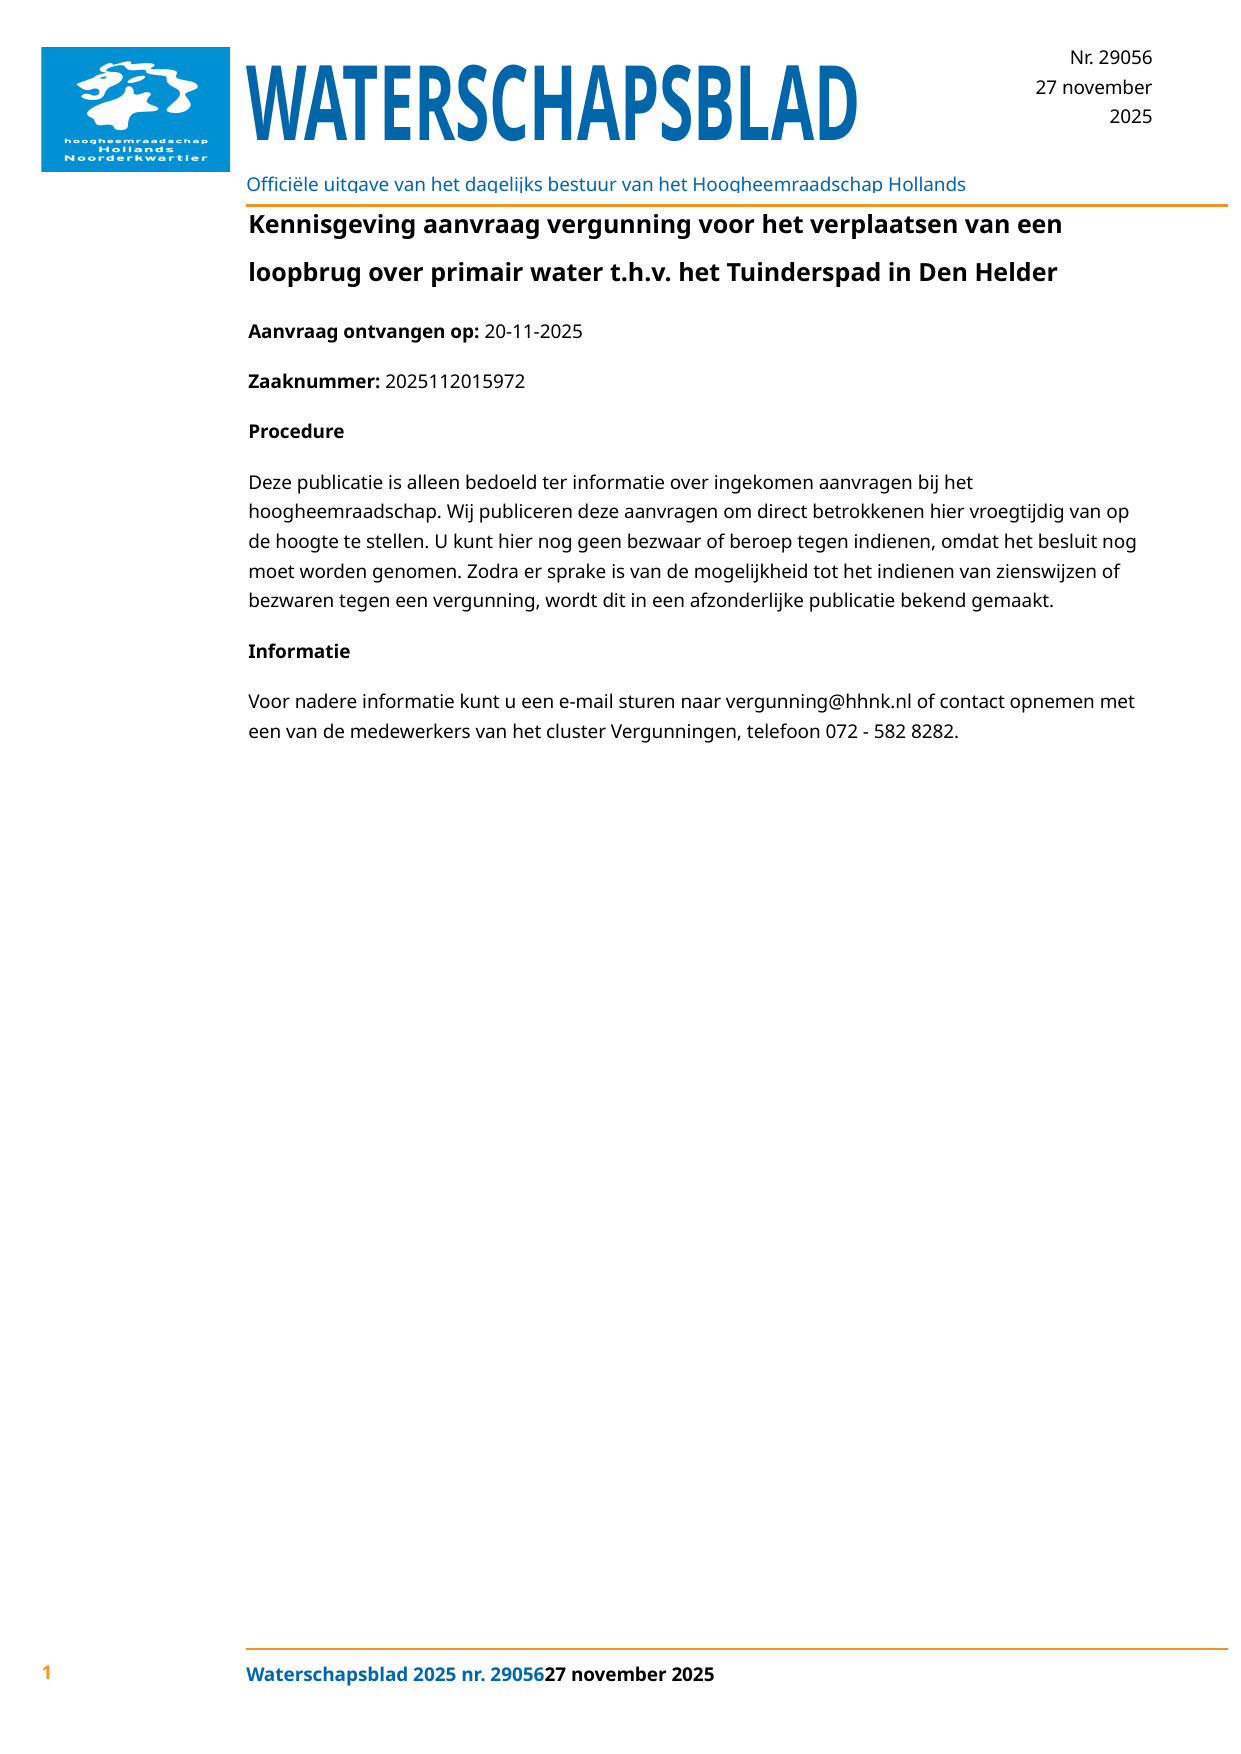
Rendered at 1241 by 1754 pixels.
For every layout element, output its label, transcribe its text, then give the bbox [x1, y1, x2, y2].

picture [118, 62, 197, 112]
text Kennisgeving aanvraag vergunning voor het verplaatsen van een loopbrug over primair water t.h.v. het Tuinderspad in Den Helder [248, 207, 1152, 288]
text Zaaknummer: 2025112015972 [248, 368, 1152, 394]
text Deze publicatie is alleen bedoeld ter informatie over ingekomen aanvragen bij het hoogheemraadschap. Wij publiceren deze aanvragen om direct betrokkenen hier vroegtijdig van op de hoogte te stellen. U kunt hier nog geen bezwaar of beroep tegen indienen, omdat het besluit nog moet worden genomen. Zodra er sprake is van de mogelijkheid tot het indienen van zienswijzen of bezwaren tegen een vergunning, wordt dit in een afzonderlijke publicatie bekend gemaakt. [248, 469, 1152, 613]
text Voor nadere informatie kunt u een e-mail sturen naar vergunning@hhnk.nl of contact opnemen met een van de medewerkers van het cluster Vergunningen, telefoon 072 - 582 8282. [248, 688, 1152, 744]
picture [78, 64, 122, 99]
picture [129, 76, 144, 82]
picture [88, 87, 157, 130]
text Informatie [248, 638, 1152, 664]
text Procedure [248, 419, 1152, 444]
text Aanvraag ontvangen op: 20-11-2025 [248, 318, 1152, 344]
